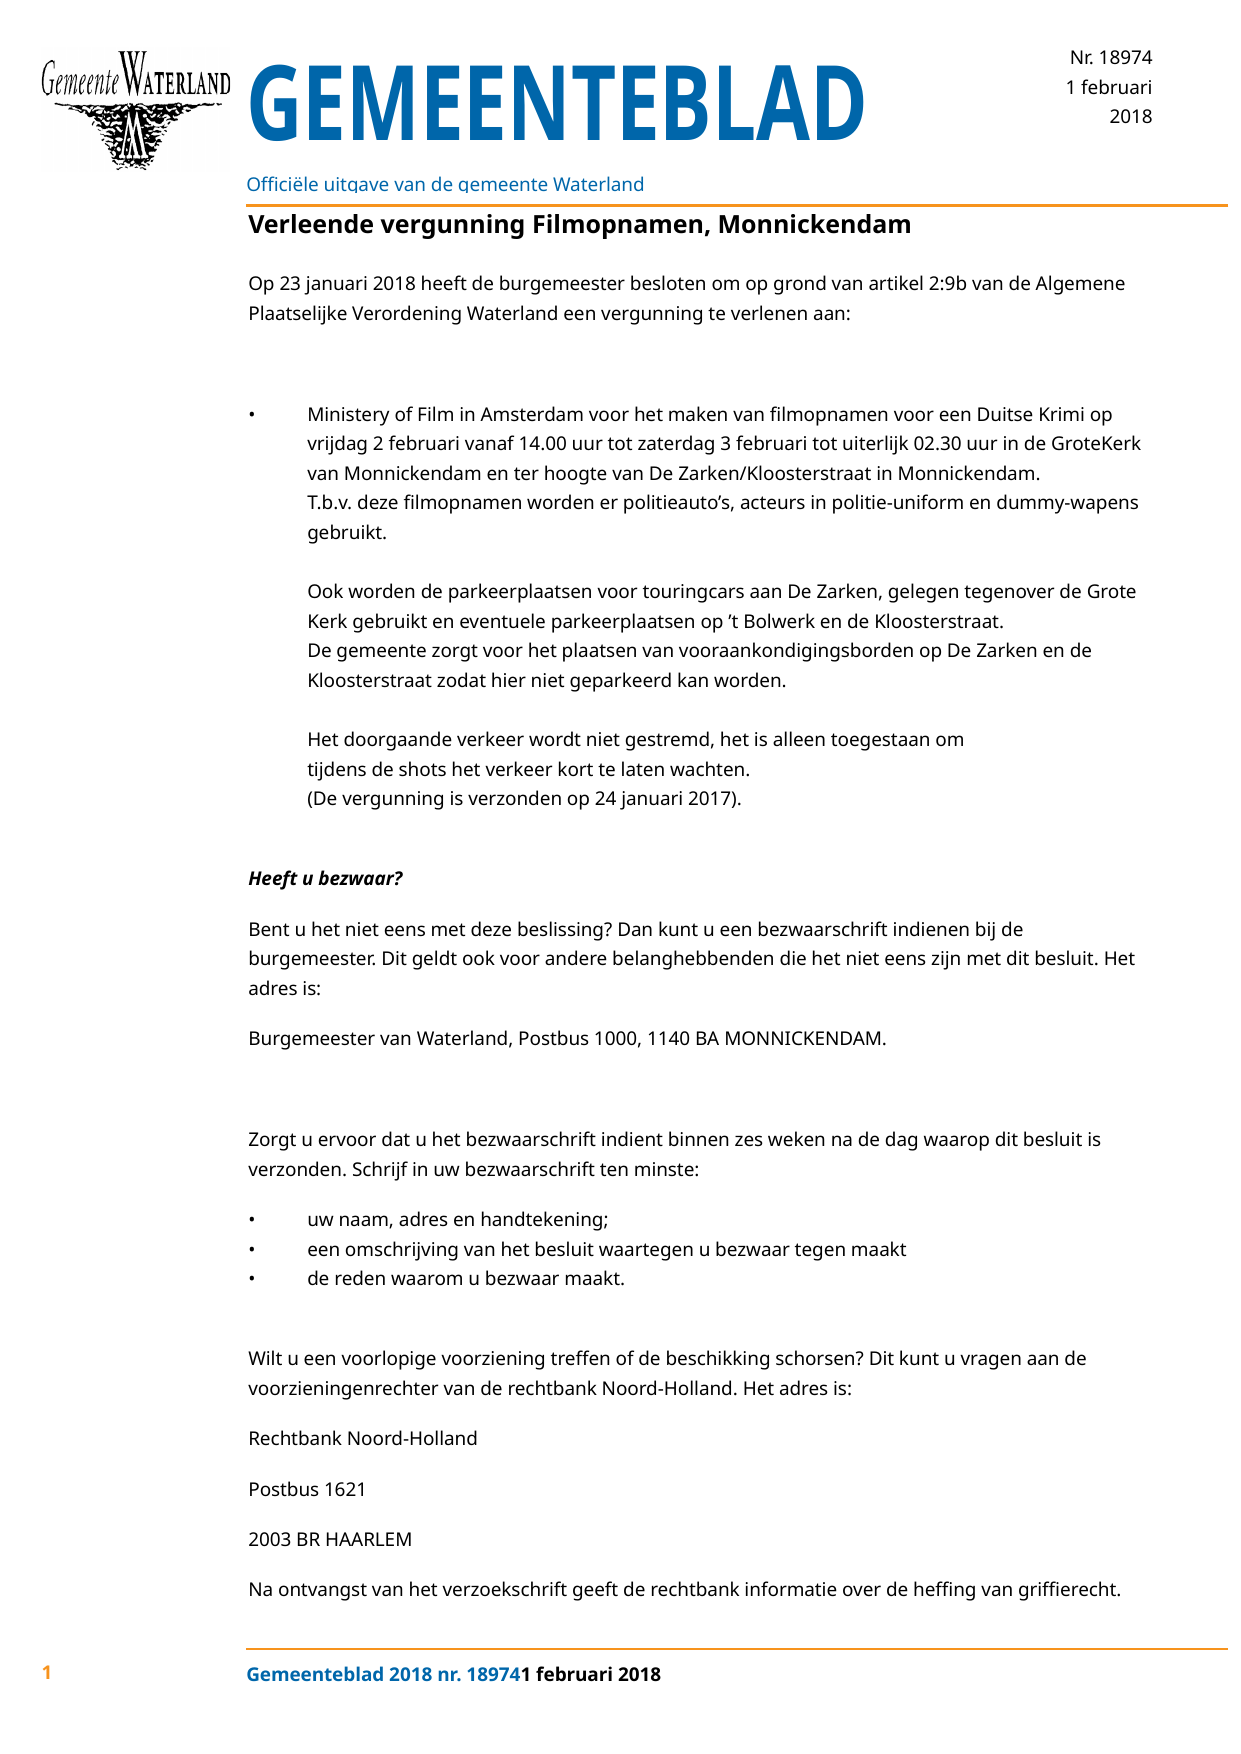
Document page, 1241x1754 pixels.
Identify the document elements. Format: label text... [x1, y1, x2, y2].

list de reden waarom u bezwaar maakt. [248, 1265, 1152, 1291]
text Rechtbank Noord-Holland [248, 1425, 1152, 1451]
text Wilt u een voorlopige voorziening treffen of de beschikking schorsen? Dit kunt u vragen aan de voorzieningenrechter van de rechtbank Noord-Holland. Het adres is: [248, 1345, 1152, 1401]
list tijdens de shots het verkeer kort te laten wachten. [248, 756, 1152, 781]
list Ministery of Film in Amsterdam voor het maken van filmopnamen voor een Duitse Krimi op vrijdag 2 februari vanaf 14.00 uur tot zaterdag 3 februari tot uiterlijk 02.30 uur in de GroteKerk van Monnickendam en ter hoogte van De Zarken/Kloosterstraat in Monnickendam. [248, 401, 1152, 486]
text Postbus 1621 [248, 1476, 1152, 1501]
text 2003 BR HAARLEM [248, 1526, 1152, 1552]
picture [41, 47, 231, 172]
text Op 23 januari 2018 heeft de burgemeester besloten om op grond van artikel 2:9b van de Algemene Plaatselijke Verordening Waterland een vergunning te verlenen aan: [248, 270, 1152, 326]
text Zorgt u ervoor dat u het bezwaarschrift indient binnen zes weken na de dag waarop dit besluit is verzonden. Schrijf in uw bezwaarschrift ten minste: [248, 1126, 1152, 1181]
list Het doorgaande verkeer wordt niet gestremd, het is alleen toegestaan om [248, 726, 1152, 752]
text Verleende vergunning Filmopnamen, Monnickendam [248, 207, 1152, 241]
text Heeft u bezwaar? [248, 865, 1152, 891]
list een omschrijving van het besluit waartegen u bezwaar tegen maakt [248, 1236, 1152, 1261]
text Bent u het niet eens met deze beslissing? Dan kunt u een bezwaarschrift indienen bij de burgemeester. Dit geldt ook voor andere belanghebbenden die het niet eens zijn met dit besluit. Het adres is: [248, 916, 1152, 1001]
list (De vergunning is verzonden op 24 januari 2017). [248, 785, 1152, 811]
list Ook worden de parkeerplaatsen voor touringcars aan De Zarken, gelegen tegenover de Grote Kerk gebruikt en eventuele parkeerplaatsen op ’t Bolwerk en de Kloosterstraat. [248, 578, 1152, 633]
text Burgemeester van Waterland, Postbus 1000, 1140 BA MONNICKENDAM. [248, 1025, 1152, 1051]
list T.b.v. deze filmopnamen worden er politieauto’s, acteurs in politie-uniform en dummy-wapens gebruikt. [248, 489, 1152, 545]
list uw naam, adres en handtekening; [248, 1206, 1152, 1232]
list De gemeente zorgt voor het plaatsen van vooraankondigingsborden op De Zarken en de Kloosterstraat zodat hier niet geparkeerd kan worden. [248, 637, 1152, 693]
text Na ontvangst van het verzoekschrift geeft de rechtbank informatie over de heffing van griffierecht. [248, 1577, 1152, 1602]
